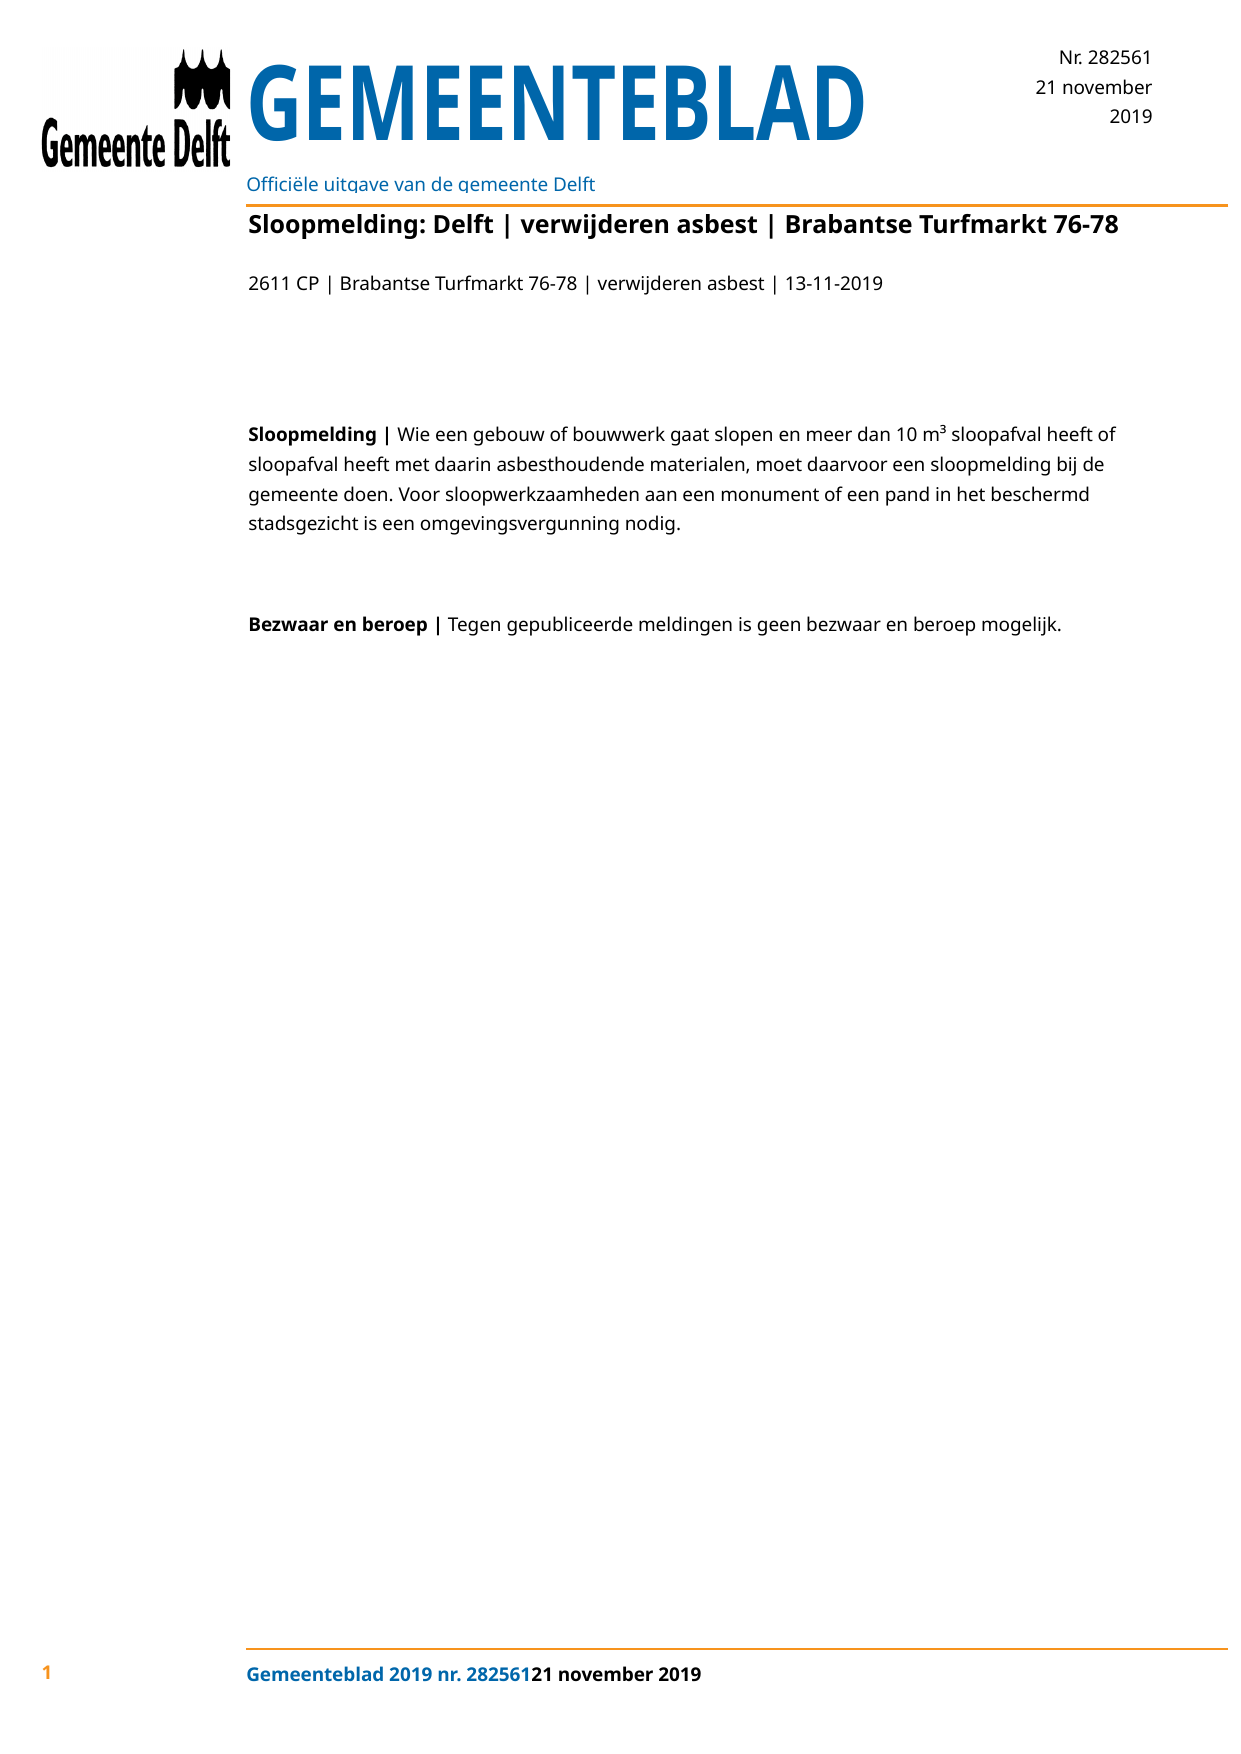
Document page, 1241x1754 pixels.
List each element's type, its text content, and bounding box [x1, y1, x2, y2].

picture [41, 47, 231, 172]
text Sloopmelding | Wie een gebouw of bouwwerk gaat slopen en meer dan 10 m³ sloopafval heeft of sloopafval heeft met daarin asbesthoudende materialen, moet daarvoor een sloopmelding bij de gemeente doen. Voor sloopwerkzaamheden aan een monument of een pand in het beschermd stadsgezicht is een omgevingsvergunning nodig. [248, 422, 1152, 536]
text 2611 CP | Brabantse Turfmarkt 76-78 | verwijderen asbest | 13-11-2019 [248, 270, 1152, 296]
text Sloopmelding: Delft | verwijderen asbest | Brabantse Turfmarkt 76-78 [248, 207, 1152, 241]
text Bezwaar en beroep | Tegen gepubliceerde meldingen is geen bezwaar en beroep mogelijk. [248, 611, 1152, 637]
